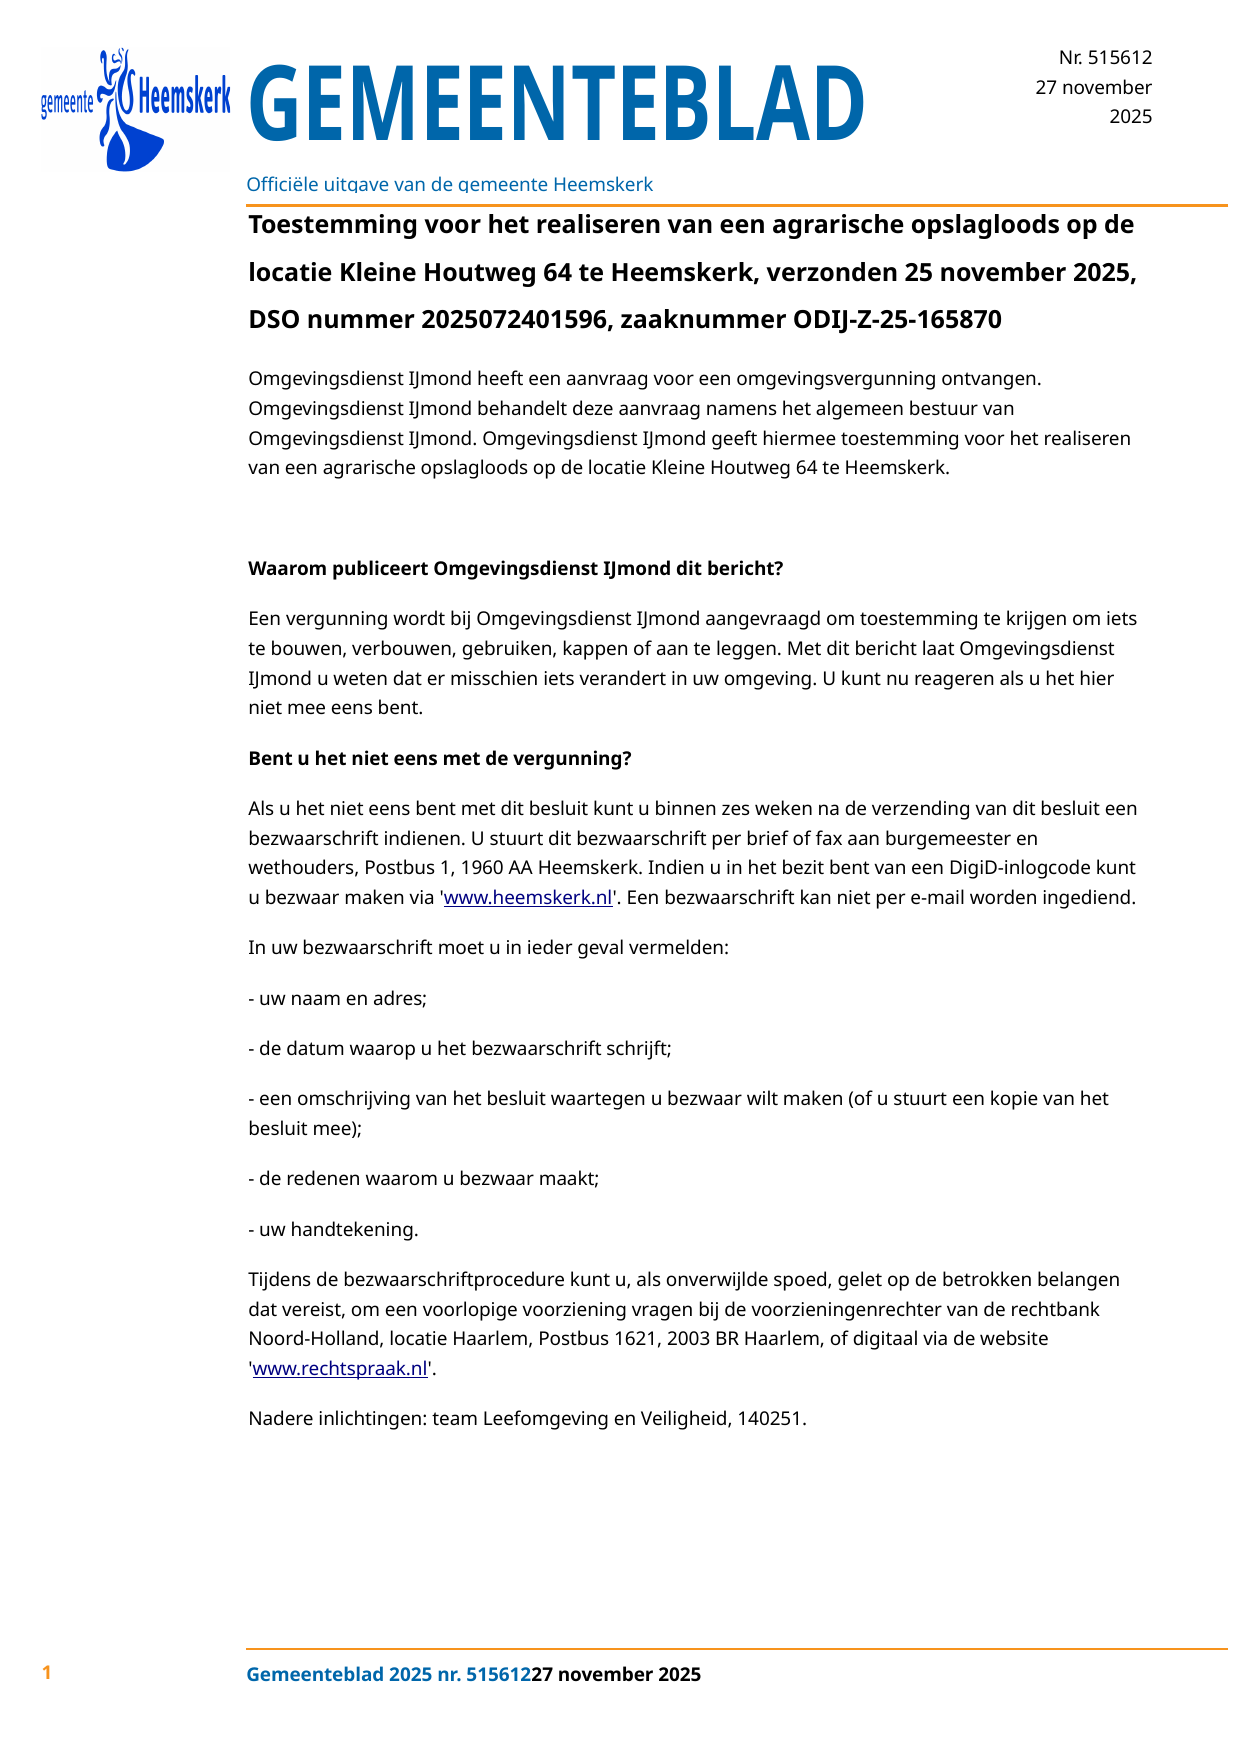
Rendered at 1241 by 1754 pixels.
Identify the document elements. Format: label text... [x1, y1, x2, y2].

text - een omschrijving van het besluit waartegen u bezwaar wilt maken (of u stuurt een kopie van het besluit mee); [248, 1086, 1152, 1141]
text Toestemming voor het realiseren van een agrarische opslagloods op de locatie Kleine Houtweg 64 te Heemskerk, verzonden 25 november 2025, DSO nummer 2025072401596, zaaknummer ODIJ-Z-25-165870 [248, 207, 1152, 336]
text - uw handtekening. [248, 1216, 1152, 1242]
text Nadere inlichtingen: team Leefomgeving en Veiligheid, 140251. [248, 1406, 1152, 1431]
text Bent u het niet eens met de vergunning? [248, 745, 1152, 770]
text Een vergunning wordt bij Omgevingsdienst IJmond aangevraagd om toestemming te krijgen om iets te bouwen, verbouwen, gebruiken, kappen of aan te leggen. Met dit bericht laat Omgevingsdienst IJmond u weten dat er misschien iets verandert in uw omgeving. U kunt nu reageren als u het hier niet mee eens bent. [248, 606, 1152, 720]
text - uw naam en adres; [248, 985, 1152, 1010]
text - de datum waarop u het bezwaarschrift schrijft; [248, 1035, 1152, 1061]
text Als u het niet eens bent met dit besluit kunt u binnen zes weken na de verzending van dit besluit een bezwaarschrift indienen. U stuurt dit bezwaarschrift per brief of fax aan burgemeester en wethouders, Postbus 1, 1960 AA Heemskerk. Indien u in het bezit bent van een DigiD-inlogcode kunt u bezwaar maken via 'www.heemskerk.nl'. Een bezwaarschrift kan niet per e-mail worden ingediend. [248, 795, 1152, 909]
picture [41, 47, 231, 172]
text Tijdens de bezwaarschriftprocedure kunt u, als onverwijlde spoed, gelet op de betrokken belangen dat vereist, om een voorlopige voorziening vragen bij de voorzieningenrechter van de rechtbank Noord-Holland, locatie Haarlem, Postbus 1621, 2003 BR Haarlem, of digitaal via de website 'www.rechtspraak.nl'. [248, 1266, 1152, 1381]
text In uw bezwaarschrift moet u in ieder geval vermelden: [248, 934, 1152, 960]
text Omgevingsdienst IJmond heeft een aanvraag voor een omgevingsvergunning ontvangen. Omgevingsdienst IJmond behandelt deze aanvraag namens het algemeen bestuur van Omgevingsdienst IJmond. Omgevingsdienst IJmond geeft hiermee toestemming voor het realiseren van een agrarische opslagloods op de locatie Kleine Houtweg 64 te Heemskerk. [248, 366, 1152, 480]
text - de redenen waarom u bezwaar maakt; [248, 1166, 1152, 1191]
text Waarom publiceert Omgevingsdienst IJmond dit bericht? [248, 555, 1152, 581]
